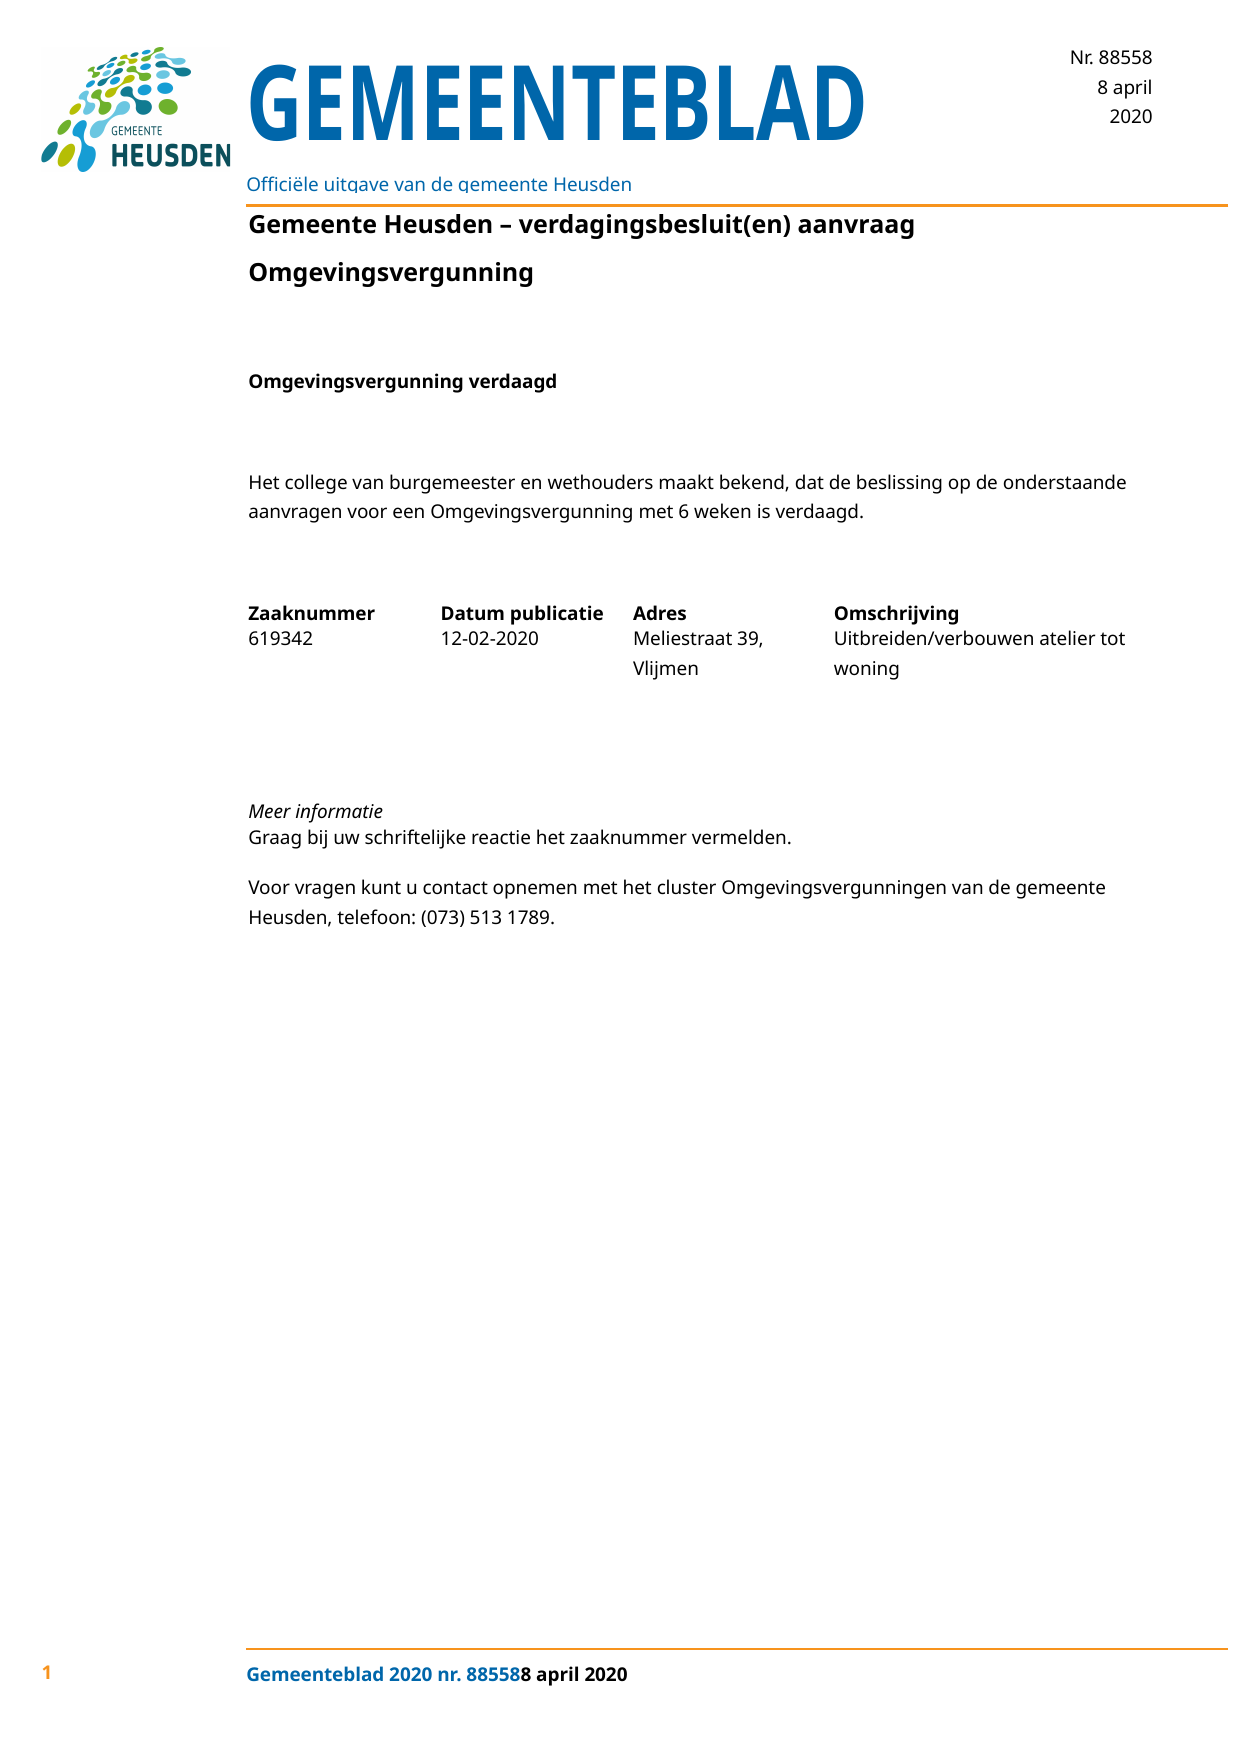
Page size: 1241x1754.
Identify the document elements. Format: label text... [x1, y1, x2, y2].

text Het college van burgemeester en wethouders maakt bekend, dat de beslissing op de onderstaande aanvragen voor een Omgevingsvergunning met 6 weken is verdaagd. [248, 469, 1152, 524]
table_cell 12-02-2020 [440, 625, 633, 681]
text Omgevingsvergunning verdaagd [248, 368, 1152, 394]
table_header Omschrijving [834, 600, 1152, 625]
picture [41, 47, 231, 172]
table_cell Uitbreiden/verbouwen atelier tot woning [834, 625, 1152, 681]
text Voor vragen kunt u contact opnemen met het cluster Omgevingsvergunningen van de gemeente Heusden, telefoon: (073) 513 1789. [248, 874, 1152, 930]
text Graag bij uw schriftelijke reactie het zaaknummer vermelden. [248, 824, 1152, 850]
table_header Datum publicatie [440, 600, 633, 625]
table_cell 619342 [248, 625, 440, 681]
text Meer informatie [248, 798, 1152, 824]
text Gemeente Heusden – verdagingsbesluit(en) aanvraag Omgevingsvergunning [248, 207, 1152, 288]
table_cell Meliestraat 39, Vlijmen [633, 625, 834, 681]
table_header Zaaknummer [248, 600, 440, 625]
table_header Adres [633, 600, 834, 625]
